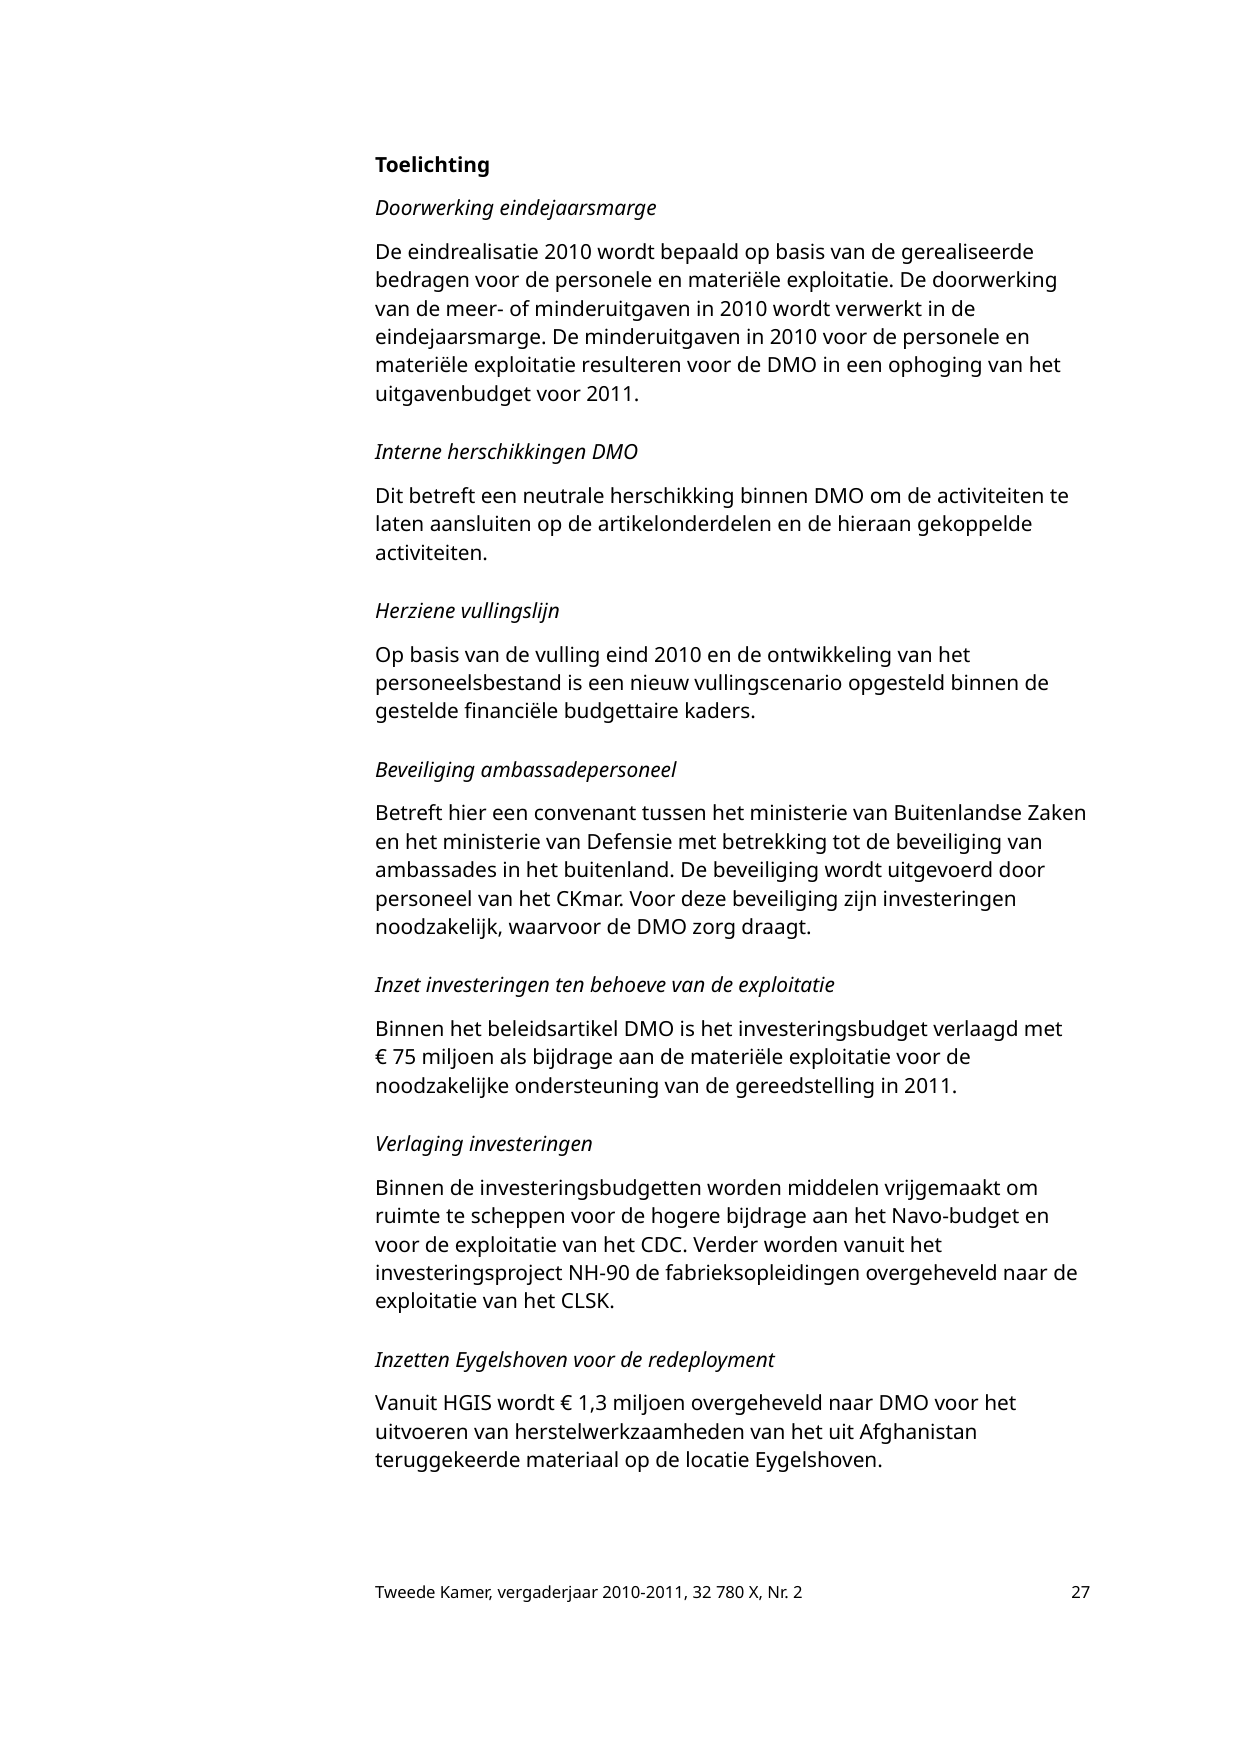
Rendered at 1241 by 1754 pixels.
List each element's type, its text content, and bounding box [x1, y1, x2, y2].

text Inzet investeringen ten behoeve van de exploitatie [375, 971, 1090, 999]
text Interne herschikkingen DMO [375, 437, 1090, 466]
text Binnen het beleidsartikel DMO is het investeringsbudget verlaagd met € 75 miljoen als bijdrage aan de materiële exploitatie voor de noodzakelijke ondersteuning van de gereedstelling in 2011. [375, 1014, 1090, 1099]
text Inzetten Eygelshoven voor de redeployment [375, 1345, 1090, 1373]
text Toelichting [375, 150, 1090, 178]
text Herziene vullingslijn [375, 596, 1090, 625]
text Dit betreft een neutrale herschikking binnen DMO om de activiteiten te laten aansluiten op de artikelonderdelen en de hieraan gekoppelde activiteiten. [375, 481, 1090, 566]
text Binnen de investeringsbudgetten worden middelen vrijgemaakt om ruimte te scheppen voor de hogere bijdrage aan het Navo-budget en voor de exploitatie van het CDC. Verder worden vanuit het investeringsproject NH-90 de fabrieksopleidingen overgeheveld naar de exploitatie van het CLSK. [375, 1173, 1090, 1315]
text Betreft hier een convenant tussen het ministerie van Buitenlandse Zaken en het ministerie van Defensie met betrekking tot de beveiliging van ambassades in het buitenland. De beveiliging wordt uitgevoerd door personeel van het CKmar. Voor deze beveiliging zijn investeringen noodzakelijk, waarvoor de DMO zorg draagt. [375, 798, 1090, 941]
text Vanuit HGIS wordt € 1,3 miljoen overgeheveld naar DMO voor het uitvoeren van herstelwerkzaamheden van het uit Afghanistan teruggekeerde materiaal op de locatie Eygelshoven. [375, 1388, 1090, 1474]
text Beveiliging ambassadepersoneel [375, 755, 1090, 783]
text Verlaging investeringen [375, 1129, 1090, 1158]
text Op basis van de vulling eind 2010 en de ontwikkeling van het personeelsbestand is een nieuw vullingscenario opgesteld binnen de gestelde financiële budgettaire kaders. [375, 640, 1090, 725]
text De eindrealisatie 2010 wordt bepaald op basis van de gerealiseerde bedragen voor de personele en materiële exploitatie. De doorwerking van de meer- of minderuitgaven in 2010 wordt verwerkt in de eindejaarsmarge. De minderuitgaven in 2010 voor de personele en materiële exploitatie resulteren voor de DMO in een ophoging van het uitgavenbudget voor 2011. [375, 237, 1090, 407]
text Doorwerking eindejaarsmarge [375, 193, 1090, 222]
